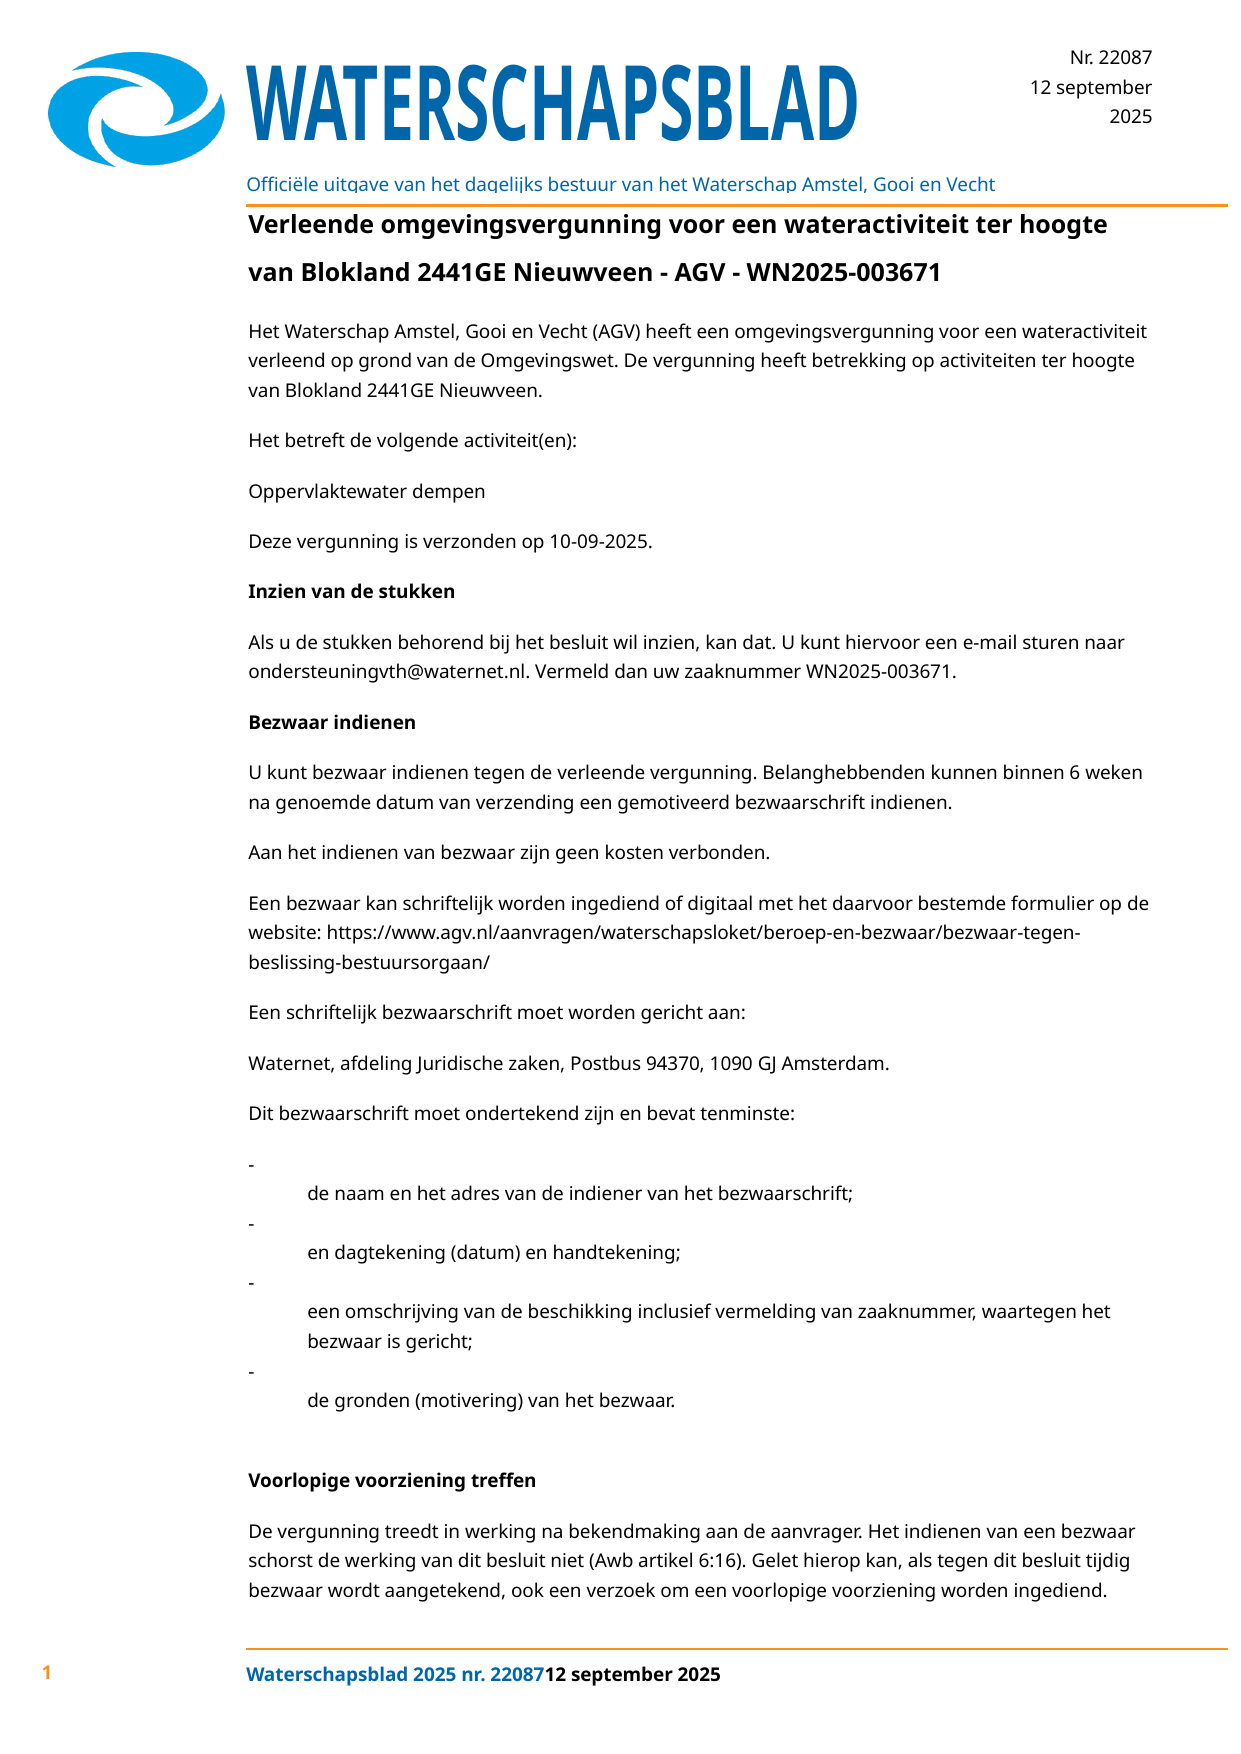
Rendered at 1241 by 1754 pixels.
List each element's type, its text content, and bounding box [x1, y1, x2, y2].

picture [41, 47, 231, 172]
text Waternet, afdeling Juridische zaken, Postbus 94370, 1090 GJ Amsterdam. [248, 1050, 1152, 1076]
text Verleende omgevingsvergunning voor een wateractiviteit ter hoogte van Blokland 2441GE Nieuwveen - AGV - WN2025-003671 [248, 207, 1152, 288]
text Inzien van de stukken [248, 579, 1152, 604]
list een omschrijving van de beschikking inclusief vermelding van zaaknummer, waartegen het bezwaar is gericht; [248, 1299, 1152, 1354]
text Voorlopige voorziening treffen [248, 1467, 1152, 1493]
text Het betreft de volgende activiteit(en): [248, 427, 1152, 453]
text Het Waterschap Amstel, Gooi en Vecht (AGV) heeft een omgevingsvergunning voor een wateractiviteit verleend op grond van de Omgevingswet. De vergunning heeft betrekking op activiteiten ter hoogte van Blokland 2441GE Nieuwveen. [248, 318, 1152, 403]
text Een schriftelijk bezwaarschrift moet worden gericht aan: [248, 999, 1152, 1025]
list de naam en het adres van de indiener van het bezwaarschrift; [248, 1180, 1152, 1206]
text Oppervlaktewater dempen [248, 478, 1152, 504]
text U kunt bezwaar indienen tegen de verleende vergunning. Belanghebbenden kunnen binnen 6 weken na genoemde datum van verzending een gemotiveerd bezwaarschrift indienen. [248, 759, 1152, 815]
text De vergunning treedt in werking na bekendmaking aan de aanvrager. Het indienen van een bezwaar schorst de werking van dit besluit niet (Awb artikel 6:16). Gelet hierop kan, als tegen dit besluit tijdig bezwaar wordt aangetekend, ook een verzoek om een voorlopige voorziening worden ingediend. [248, 1518, 1152, 1603]
list en dagtekening (datum) en handtekening; [248, 1239, 1152, 1265]
text Deze vergunning is verzonden op 10-09-2025. [248, 528, 1152, 554]
list de gronden (motivering) van het bezwaar. [248, 1387, 1152, 1413]
text Een bezwaar kan schriftelijk worden ingediend of digitaal met het daarvoor bestemde formulier op de website: https://www.agv.nl/aanvragen/waterschapsloket/beroep-en-bezwaar/bezwaar-tegen-beslissing-bestuursorgaan/ [248, 890, 1152, 975]
text Dit bezwaarschrift moet ondertekend zijn en bevat tenminste: [248, 1100, 1152, 1126]
text Als u de stukken behorend bij het besluit wil inzien, kan dat. U kunt hiervoor een e-mail sturen naar ondersteuningvth@waternet.nl. Vermeld dan uw zaaknummer WN2025-003671. [248, 629, 1152, 684]
text Aan het indienen van bezwaar zijn geen kosten verbonden. [248, 839, 1152, 865]
text Bezwaar indienen [248, 709, 1152, 735]
